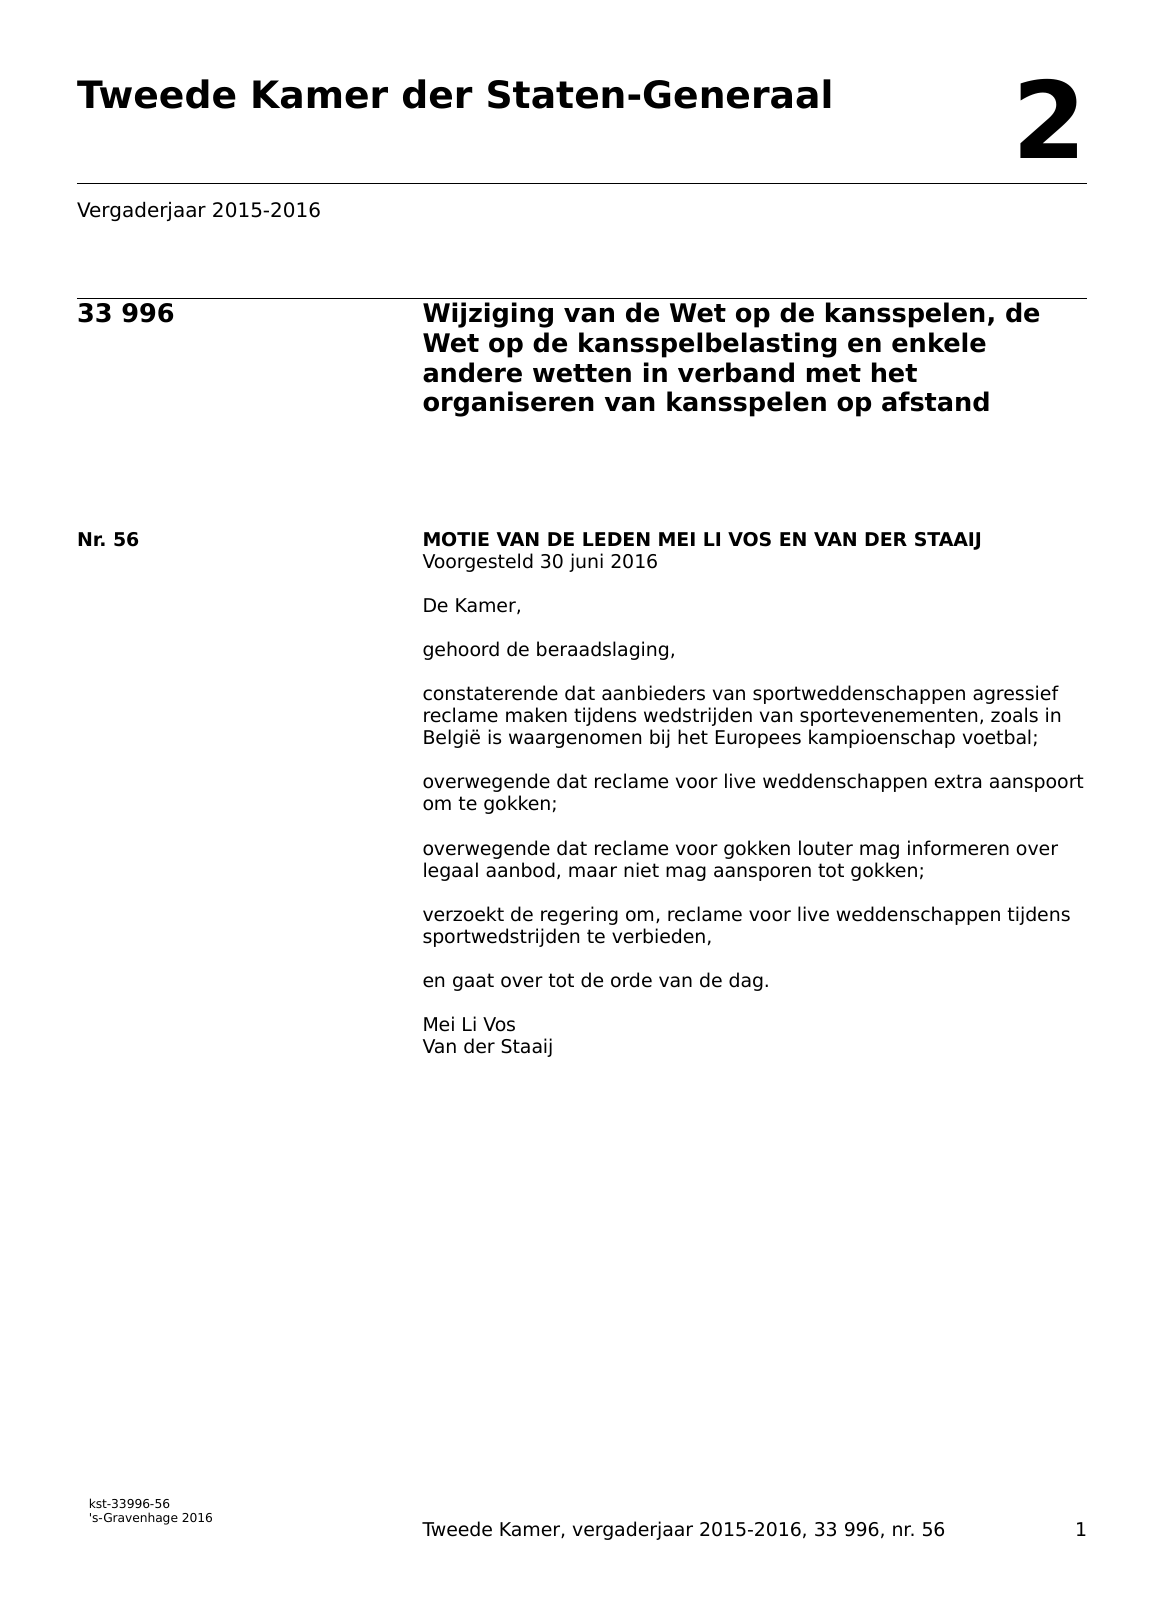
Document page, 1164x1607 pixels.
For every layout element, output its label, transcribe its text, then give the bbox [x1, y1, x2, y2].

text 's-Gravenhage 2016 [88, 1511, 323, 1525]
text en gaat over tot de orde van de dag. [422, 970, 1087, 992]
table_cell Vergaderjaar 2015-2016 [77, 184, 1087, 298]
text overwegende dat reclame voor live weddenschappen extra aanspoort om te gokken; [422, 771, 1087, 815]
table_header 2 [886, 59, 1087, 183]
text gehoord de beraadslaging, [422, 639, 1087, 661]
text overwegende dat reclame voor gokken louter mag informeren over legaal aanbod, maar niet mag aansporen tot gokken; [422, 837, 1087, 881]
text De Kamer, [422, 595, 1087, 617]
table_header Tweede Kamer der Staten-Generaal [77, 59, 886, 183]
text verzoekt de regering om, reclame voor live weddenschappen tijdens sportwedstrijden te verbieden, [422, 904, 1087, 948]
subtitle 33 996 Wijziging van de Wet op de kansspelen, de Wet op de kansspelbelasting en enkele andere wetten in verband met het organiseren van kansspelen op afstand [77, 299, 1087, 418]
text kst-33996-56 [88, 1497, 323, 1511]
text Voorgesteld 30 juni 2016 [422, 551, 1087, 573]
text Van der Staaij [422, 1036, 1087, 1058]
text constaterende dat aanbieders van sportweddenschappen agressief reclame maken tijdens wedstrijden van sportevenementen, zoals in België is waargenomen bij het Europees kampioenschap voetbal; [422, 683, 1087, 749]
text Mei Li Vos [422, 1014, 1087, 1036]
subtitle Nr. 56 MOTIE VAN DE LEDEN MEI LI VOS EN VAN DER STAAIJ [77, 529, 1087, 551]
